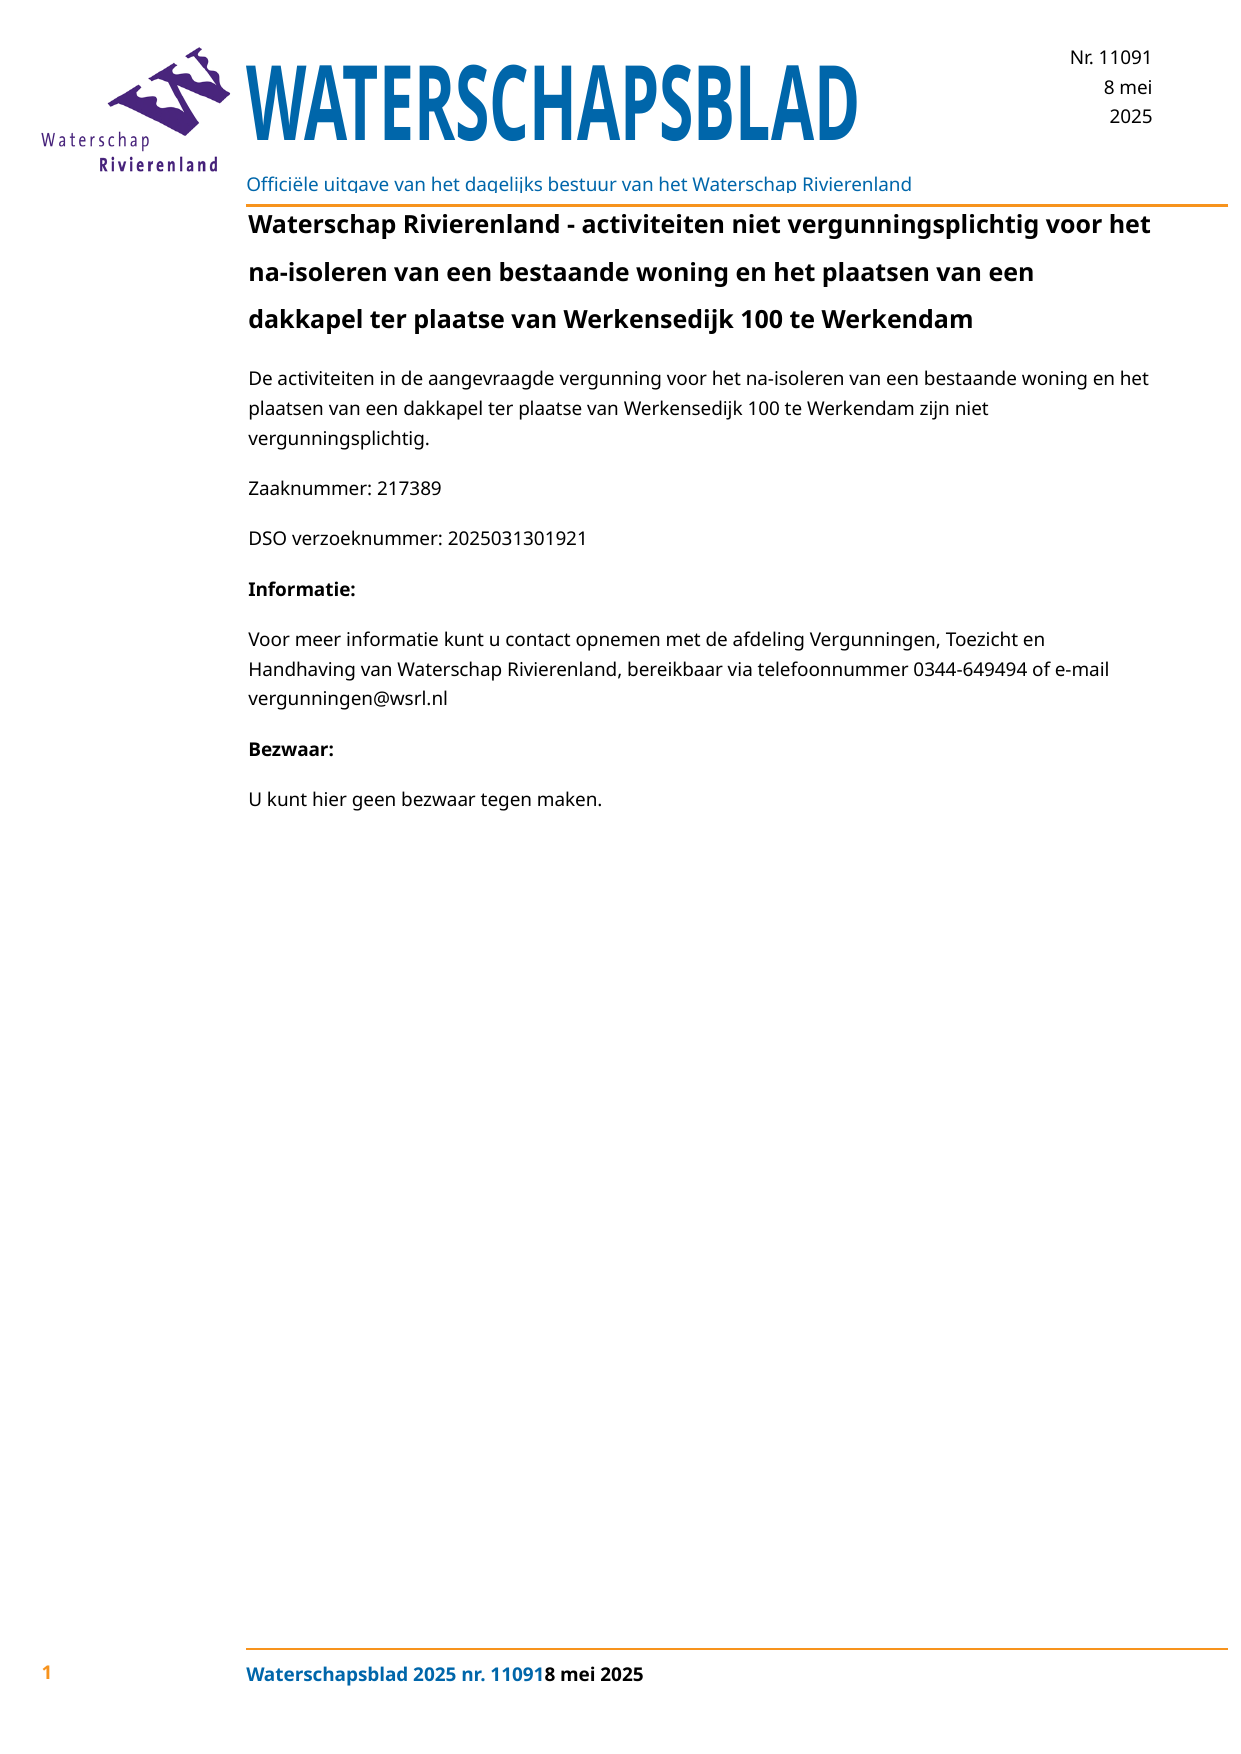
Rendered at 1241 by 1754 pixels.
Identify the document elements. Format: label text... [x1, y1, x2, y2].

text De activiteiten in de aangevraagde vergunning voor het na-isoleren van een bestaande woning en het plaatsen van een dakkapel ter plaatse van Werkensedijk 100 te Werkendam zijn niet vergunningsplichtig. [248, 366, 1152, 450]
picture [41, 47, 231, 172]
text DSO verzoeknummer: 2025031301921 [248, 526, 1152, 551]
text U kunt hier geen bezwaar tegen maken. [248, 786, 1152, 812]
text Zaaknummer: 217389 [248, 475, 1152, 501]
text Waterschap Rivierenland - activiteiten niet vergunningsplichtig voor het na-isoleren van een bestaande woning en het plaatsen van een dakkapel ter plaatse van Werkensedijk 100 te Werkendam [248, 207, 1152, 336]
text Bezwaar: [248, 736, 1152, 762]
text Informatie: [248, 576, 1152, 602]
text Voor meer informatie kunt u contact opnemen met de afdeling Vergunningen, Toezicht en Handhaving van Waterschap Rivierenland, bereikbaar via telefoonnummer 0344-649494 of e-mail vergunningen@wsrl.nl [248, 626, 1152, 711]
